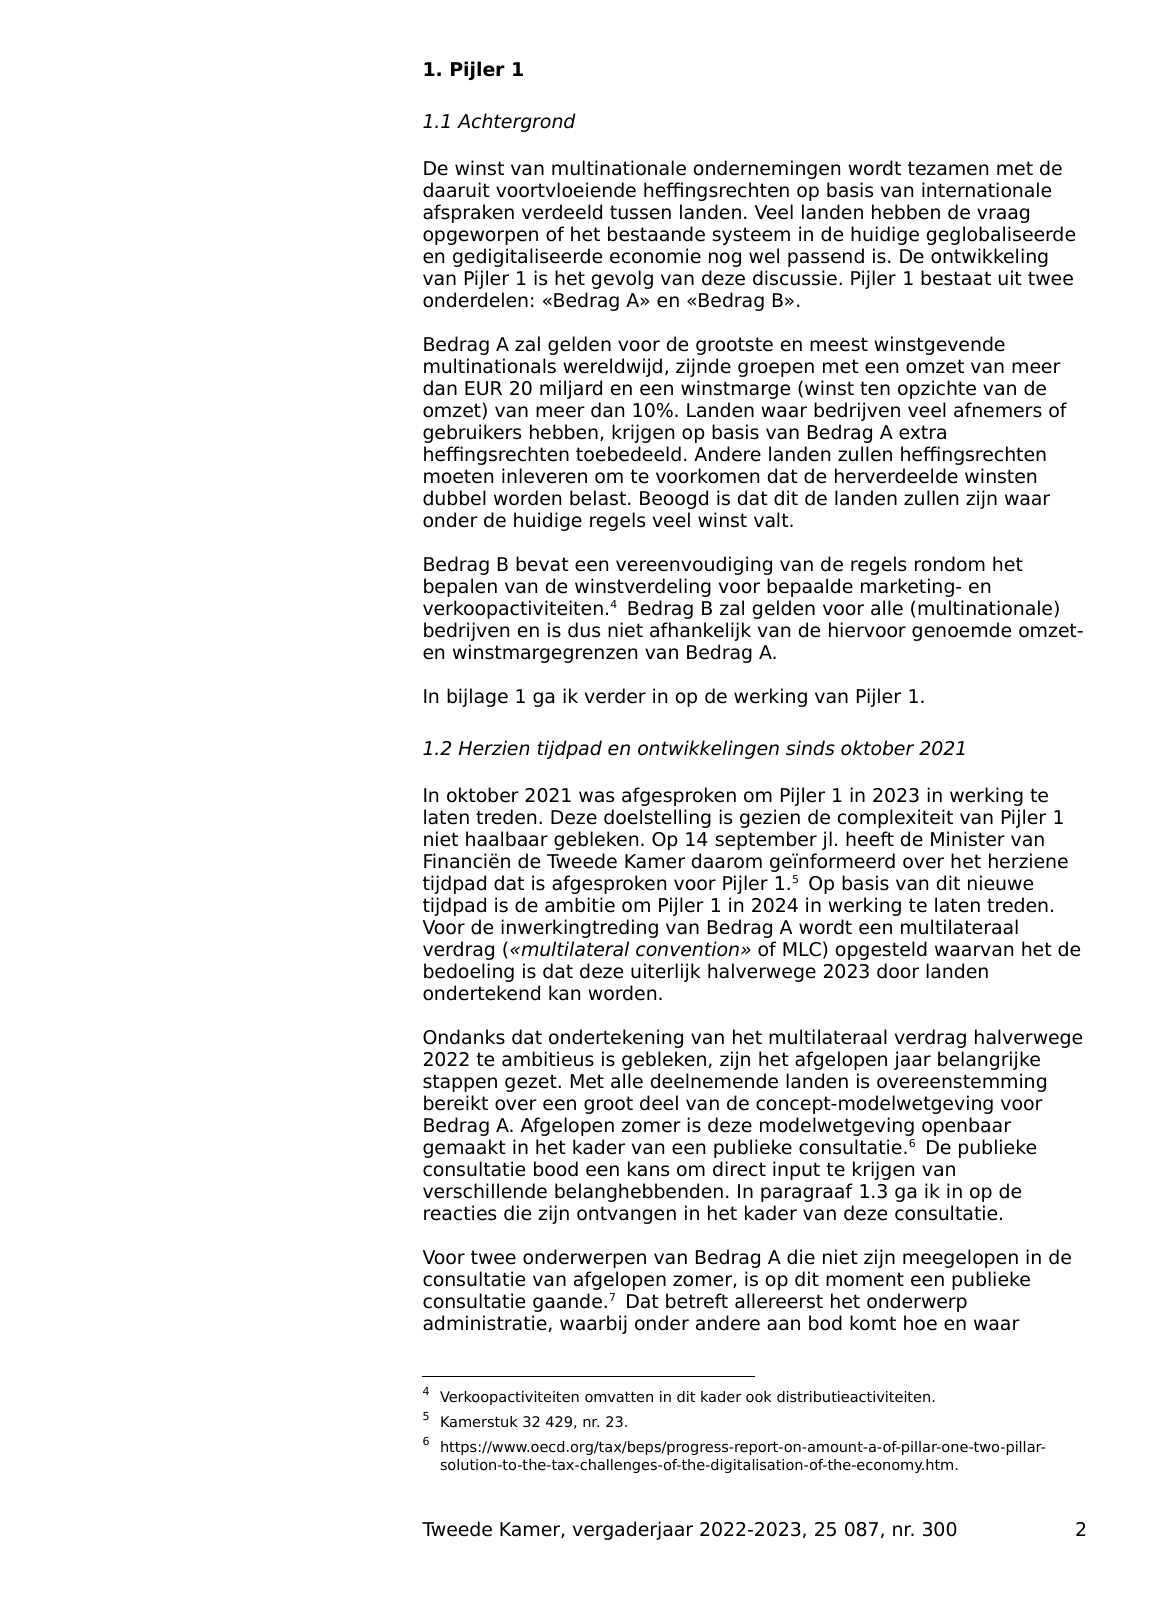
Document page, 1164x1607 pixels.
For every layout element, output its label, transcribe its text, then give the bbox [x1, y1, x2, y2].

text https://www.oecd.org/tax/beps/progress-report-on-amount-a-of-pillar-one-two-pillar-solution-to-the-tax-challenges-of-the-digitalisation-of-the-economy.htm. [422, 1435, 1087, 1474]
text Ondanks dat ondertekening van het multilateraal verdrag halverwege 2022 te ambitieus is gebleken, zijn het afgelopen jaar belangrijke stappen gezet. Met alle deelnemende landen is overeenstemming bereikt over een groot deel van de concept-modelwetgeving voor Bedrag A. Afgelopen zomer is deze modelwetgeving openbaar gemaakt in het kader van een publieke consultatie. De publieke consultatie bood een kans om direct input te krijgen van verschillende belanghebbenden. In paragraaf 1.3 ga ik in op de reacties die zijn ontvangen in het kader van deze consultatie. [422, 1027, 1087, 1225]
subtitle 1. Pijler 1 [422, 59, 1087, 81]
text Bedrag B bevat een vereenvoudiging van de regels rondom het bepalen van de winstverdeling voor bepaalde marketing- en verkoopactiviteiten. Bedrag B zal gelden voor alle (multinationale) bedrijven en is dus niet afhankelijk van de hiervoor genoemde omzet- en winstmargegrenzen van Bedrag A. [422, 554, 1087, 664]
text Verkoopactiviteiten omvatten in dit kader ook distributieactiviteiten. [422, 1385, 1087, 1407]
text In oktober 2021 was afgesproken om Pijler 1 in 2023 in werking te laten treden. Deze doelstelling is gezien de complexiteit van Pijler 1 niet haalbaar gebleken. Op 14 september jl. heeft de Minister van Financiën de Tweede Kamer daarom geïnformeerd over het herziene tijdpad dat is afgesproken voor Pijler 1. Op basis van dit nieuwe tijdpad is de ambitie om Pijler 1 in 2024 in werking te laten treden. Voor de inwerkingtreding van Bedrag A wordt een multilateraal verdrag («multilateral convention» of MLC) opgesteld waarvan het de bedoeling is dat deze uiterlijk halverwege 2023 door landen ondertekend kan worden. [422, 785, 1087, 1005]
text In bijlage 1 ga ik verder in op de werking van Pijler 1. [422, 686, 1087, 708]
subtitle 1.1 Achtergrond [422, 111, 1087, 133]
text Bedrag A zal gelden voor de grootste en meest winstgevende multinationals wereldwijd, zijnde groepen met een omzet van meer dan EUR 20 miljard en een winstmarge (winst ten opzichte van de omzet) van meer dan 10%. Landen waar bedrijven veel afnemers of gebruikers hebben, krijgen op basis van Bedrag A extra heffingsrechten toebedeeld. Andere landen zullen heffingsrechten moeten inleveren om te voorkomen dat de herverdeelde winsten dubbel worden belast. Beoogd is dat dit de landen zullen zijn waar onder de huidige regels veel winst valt. [422, 334, 1087, 532]
text Voor twee onderwerpen van Bedrag A die niet zijn meegelopen in de consultatie van afgelopen zomer, is op dit moment een publieke consultatie gaande. Dat betreft allereerst het onderwerp administratie, waarbij onder andere aan bod komt hoe en waar [422, 1247, 1087, 1335]
text Kamerstuk 32 429, nr. 23. [422, 1410, 1087, 1432]
subtitle 1.2 Herzien tijdpad en ontwikkelingen sinds oktober 2021 [422, 738, 1087, 760]
text De winst van multinationale ondernemingen wordt tezamen met de daaruit voortvloeiende heffingsrechten op basis van internationale afspraken verdeeld tussen landen. Veel landen hebben de vraag opgeworpen of het bestaande systeem in de huidige geglobaliseerde en gedigitaliseerde economie nog wel passend is. De ontwikkeling van Pijler 1 is het gevolg van deze discussie. Pijler 1 bestaat uit twee onderdelen: «Bedrag A» en «Bedrag B». [422, 158, 1087, 312]
